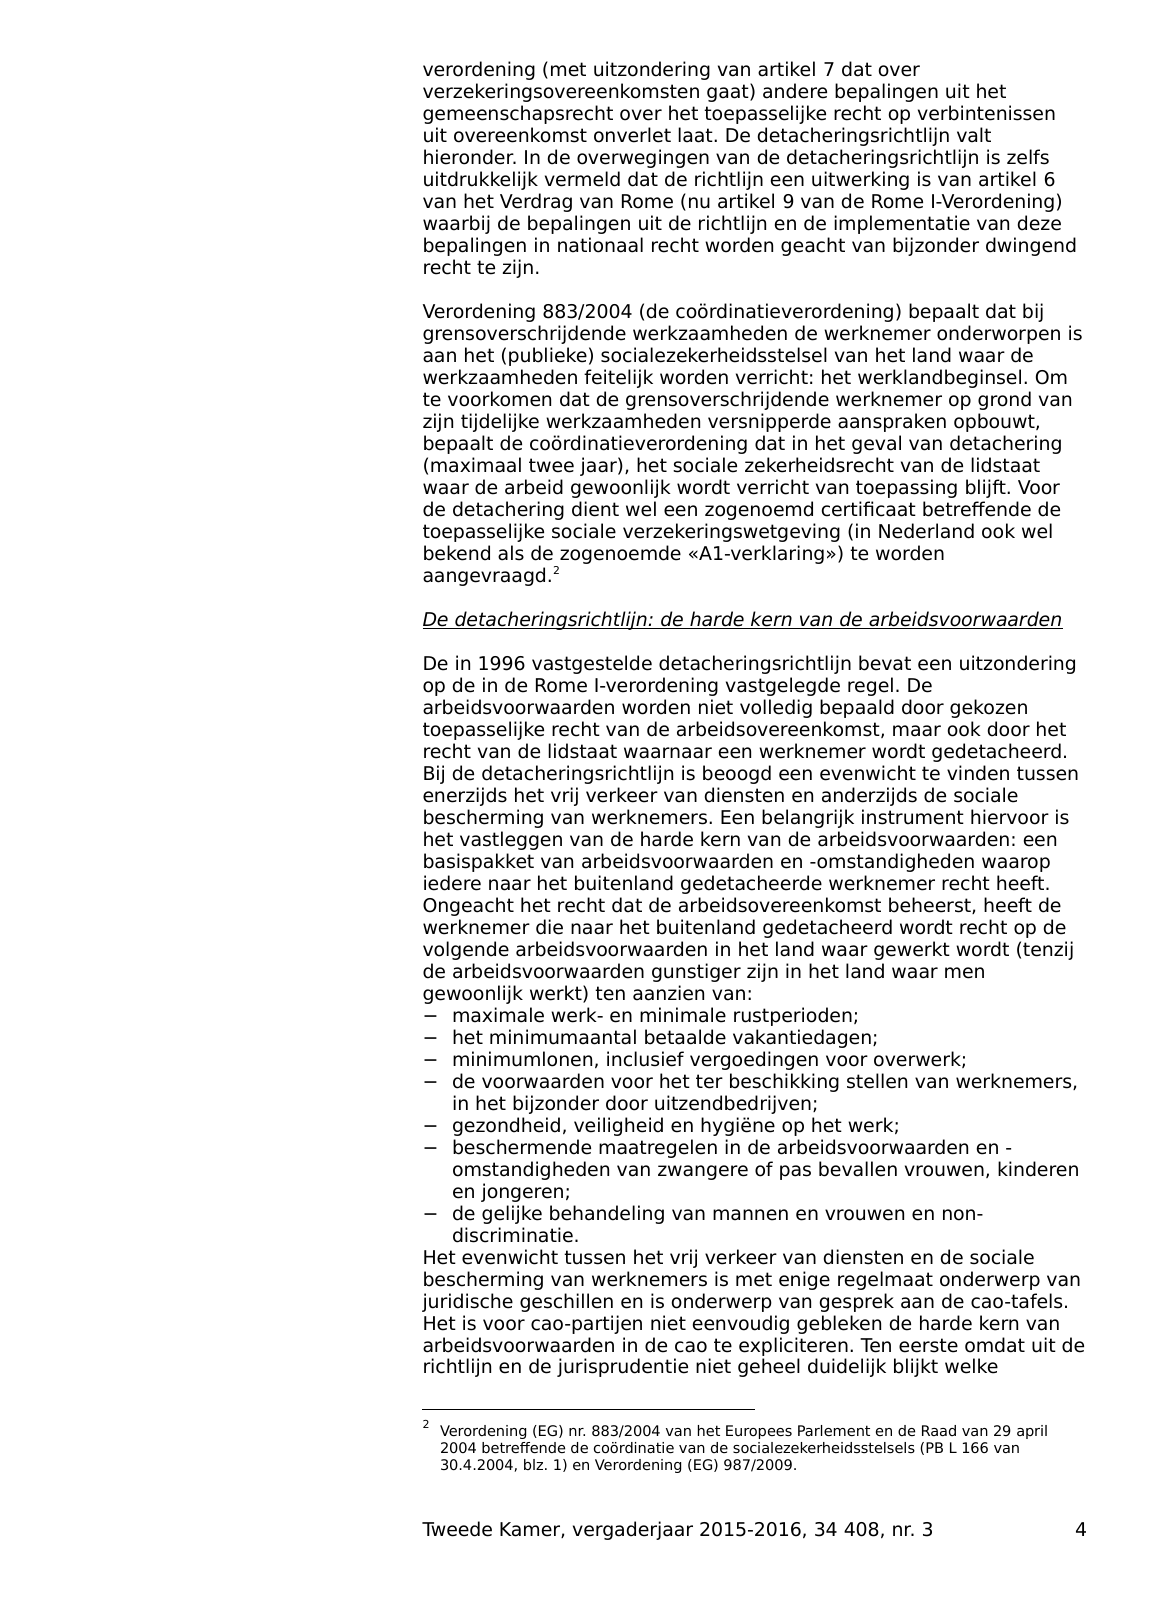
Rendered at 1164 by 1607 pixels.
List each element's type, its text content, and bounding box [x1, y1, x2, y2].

text Verordening (EG) nr. 883/2004 van het Europees Parlement en de Raad van 29 april 2004 betreffende de coördinatie van de socialezekerheidsstelsels (PB L 166 van 30.4.2004, blz. 1) en Verordening (EG) 987/2009. [422, 1418, 1087, 1474]
subtitle De detacheringsrichtlijn: de harde kern van de arbeidsvoorwaarden [422, 609, 1087, 631]
text − het minimumaantal betaalde vakantiedagen; [422, 1027, 1087, 1049]
text − de gelijke behandeling van mannen en vrouwen en non-discriminatie. [422, 1203, 1087, 1247]
text − de voorwaarden voor het ter beschikking stellen van werknemers, in het bijzonder door uitzendbedrijven; [422, 1071, 1087, 1115]
text − gezondheid, veiligheid en hygiëne op het werk; [422, 1115, 1087, 1137]
text De in 1996 vastgestelde detacheringsrichtlijn bevat een uitzondering op de in de Rome I-verordening vastgelegde regel. De arbeidsvoorwaarden worden niet volledig bepaald door gekozen toepasselijke recht van de arbeidsovereenkomst, maar ook door het recht van de lidstaat waarnaar een werknemer wordt gedetacheerd. Bij de detacheringsrichtlijn is beoogd een evenwicht te vinden tussen enerzijds het vrij verkeer van diensten en anderzijds de sociale bescherming van werknemers. Een belangrijk instrument hiervoor is het vastleggen van de harde kern van de arbeidsvoorwaarden: een basispakket van arbeidsvoorwaarden en -omstandigheden waarop iedere naar het buitenland gedetacheerde werknemer recht heeft. Ongeacht het recht dat de arbeidsovereenkomst beheerst, heeft de werknemer die naar het buitenland gedetacheerd wordt recht op de volgende arbeidsvoorwaarden in het land waar gewerkt wordt (tenzij de arbeidsvoorwaarden gunstiger zijn in het land waar men gewoonlijk werkt) ten aanzien van: [422, 653, 1087, 1005]
text − minimumlonen, inclusief vergoedingen voor overwerk; [422, 1049, 1087, 1071]
text Het evenwicht tussen het vrij verkeer van diensten en de sociale bescherming van werknemers is met enige regelmaat onderwerp van juridische geschillen en is onderwerp van gesprek aan de cao-tafels. Het is voor cao-partijen niet eenvoudig gebleken de harde kern van arbeidsvoorwaarden in de cao te expliciteren. Ten eerste omdat uit de richtlijn en de jurisprudentie niet geheel duidelijk blijkt welke [422, 1247, 1087, 1378]
text − beschermende maatregelen in de arbeidsvoorwaarden en -omstandigheden van zwangere of pas bevallen vrouwen, kinderen en jongeren; [422, 1137, 1087, 1203]
text verordening (met uitzondering van artikel 7 dat over verzekeringsovereenkomsten gaat) andere bepalingen uit het gemeenschapsrecht over het toepasselijke recht op verbintenissen uit overeenkomst onverlet laat. De detacheringsrichtlijn valt hieronder. In de overwegingen van de detacheringsrichtlijn is zelfs uitdrukkelijk vermeld dat de richtlijn een uitwerking is van artikel 6 van het Verdrag van Rome (nu artikel 9 van de Rome I-Verordening) waarbij de bepalingen uit de richtlijn en de implementatie van deze bepalingen in nationaal recht worden geacht van bijzonder dwingend recht te zijn. [422, 59, 1087, 279]
text Verordening 883/2004 (de coördinatieverordening) bepaalt dat bij grensoverschrijdende werkzaamheden de werknemer onderworpen is aan het (publieke) socialezekerheidsstelsel van het land waar de werkzaamheden feitelijk worden verricht: het werklandbeginsel. Om te voorkomen dat de grensoverschrijdende werknemer op grond van zijn tijdelijke werkzaamheden versnipperde aanspraken opbouwt, bepaalt de coördinatieverordening dat in het geval van detachering (maximaal twee jaar), het sociale zekerheidsrecht van de lidstaat waar de arbeid gewoonlijk wordt verricht van toepassing blijft. Voor de detachering dient wel een zogenoemd certificaat betreffende de toepasselijke sociale verzekeringswetgeving (in Nederland ook wel bekend als de zogenoemde «A1-verklaring») te worden aangevraagd. [422, 301, 1087, 587]
text − maximale werk- en minimale rustperioden; [422, 1005, 1087, 1027]
